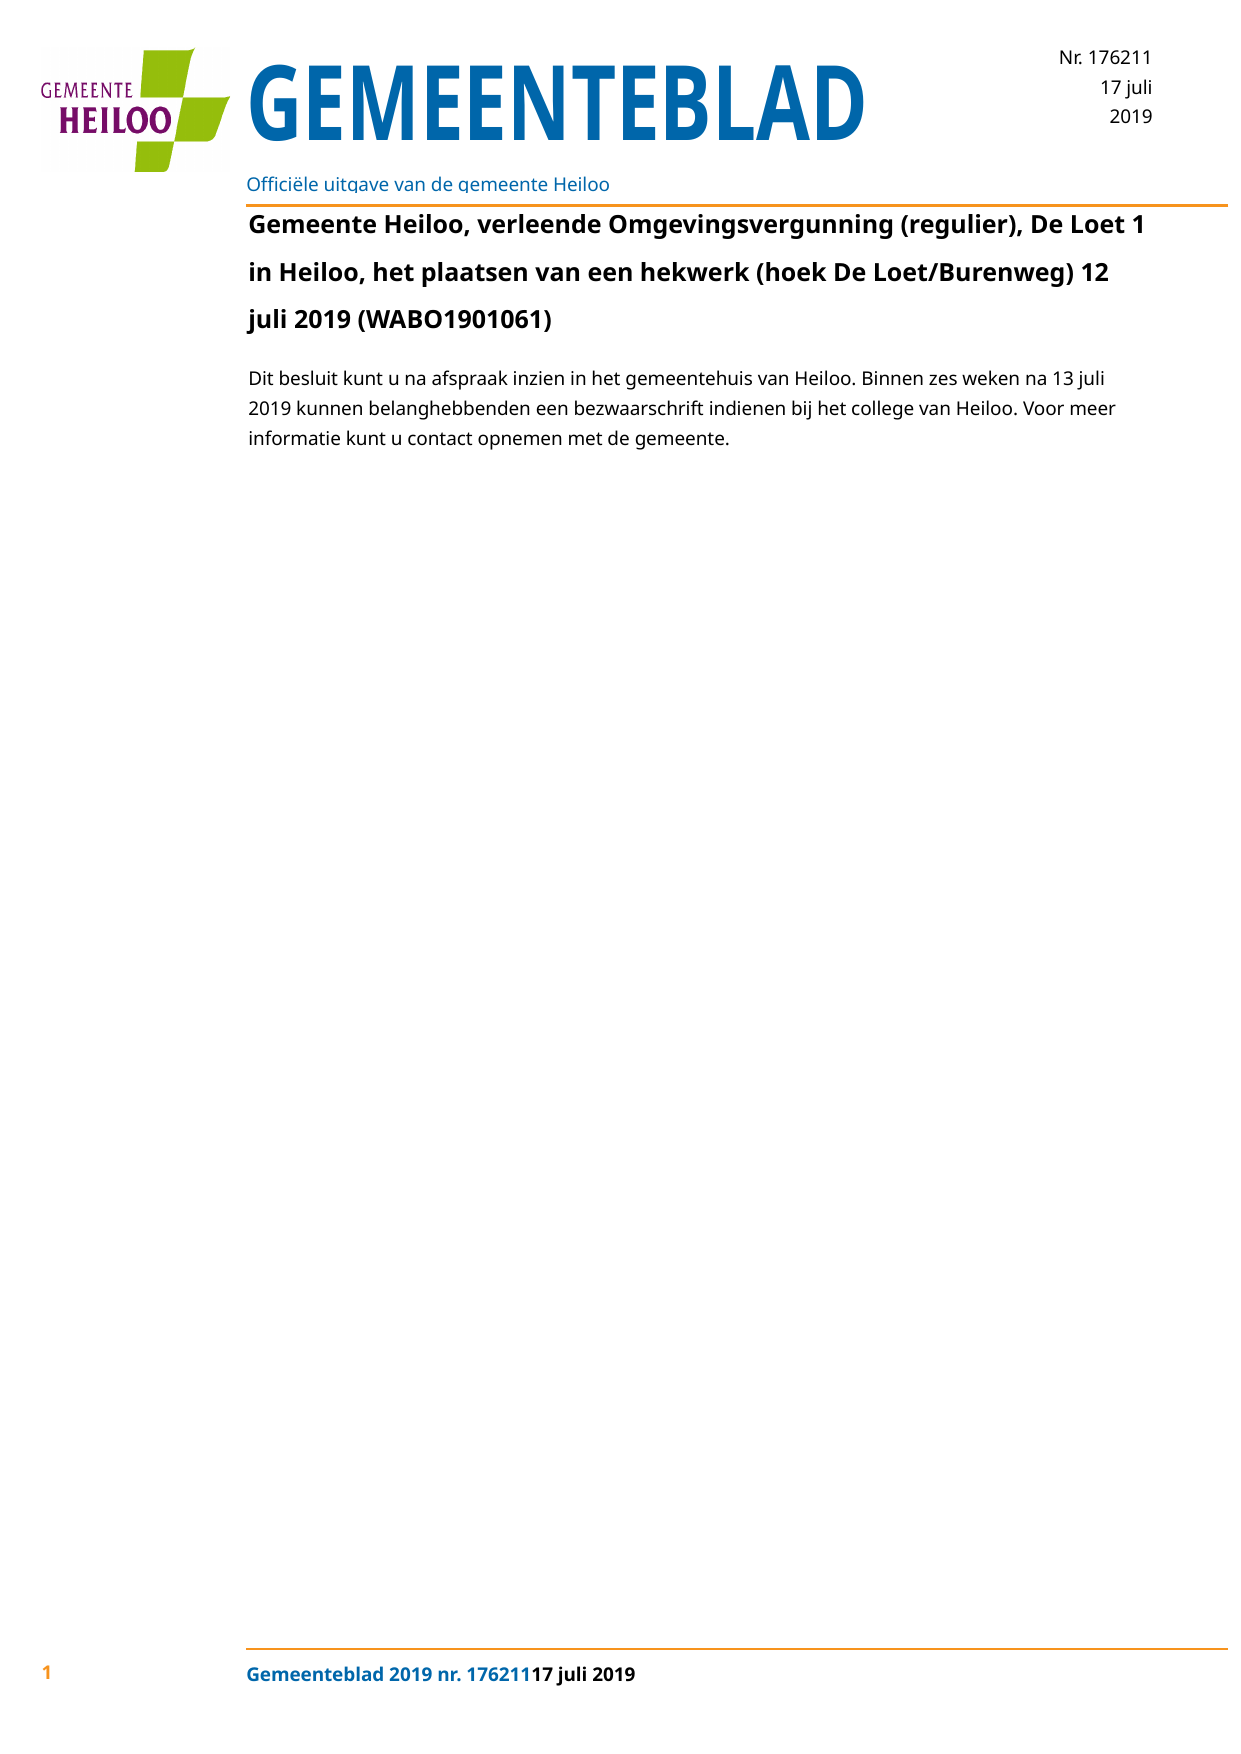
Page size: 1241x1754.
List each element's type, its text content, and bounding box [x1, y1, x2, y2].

text Dit besluit kunt u na afspraak inzien in het gemeentehuis van Heiloo. Binnen zes weken na 13 juli 2019 kunnen belanghebbenden een bezwaarschrift indienen bij het college van Heiloo. Voor meer informatie kunt u contact opnemen met de gemeente. [248, 366, 1152, 450]
picture [41, 47, 231, 172]
text Gemeente Heiloo, verleende Omgevingsvergunning (regulier), De Loet 1 in Heiloo, het plaatsen van een hekwerk (hoek De Loet/Burenweg) 12 juli 2019 (WABO1901061) [248, 207, 1152, 336]
